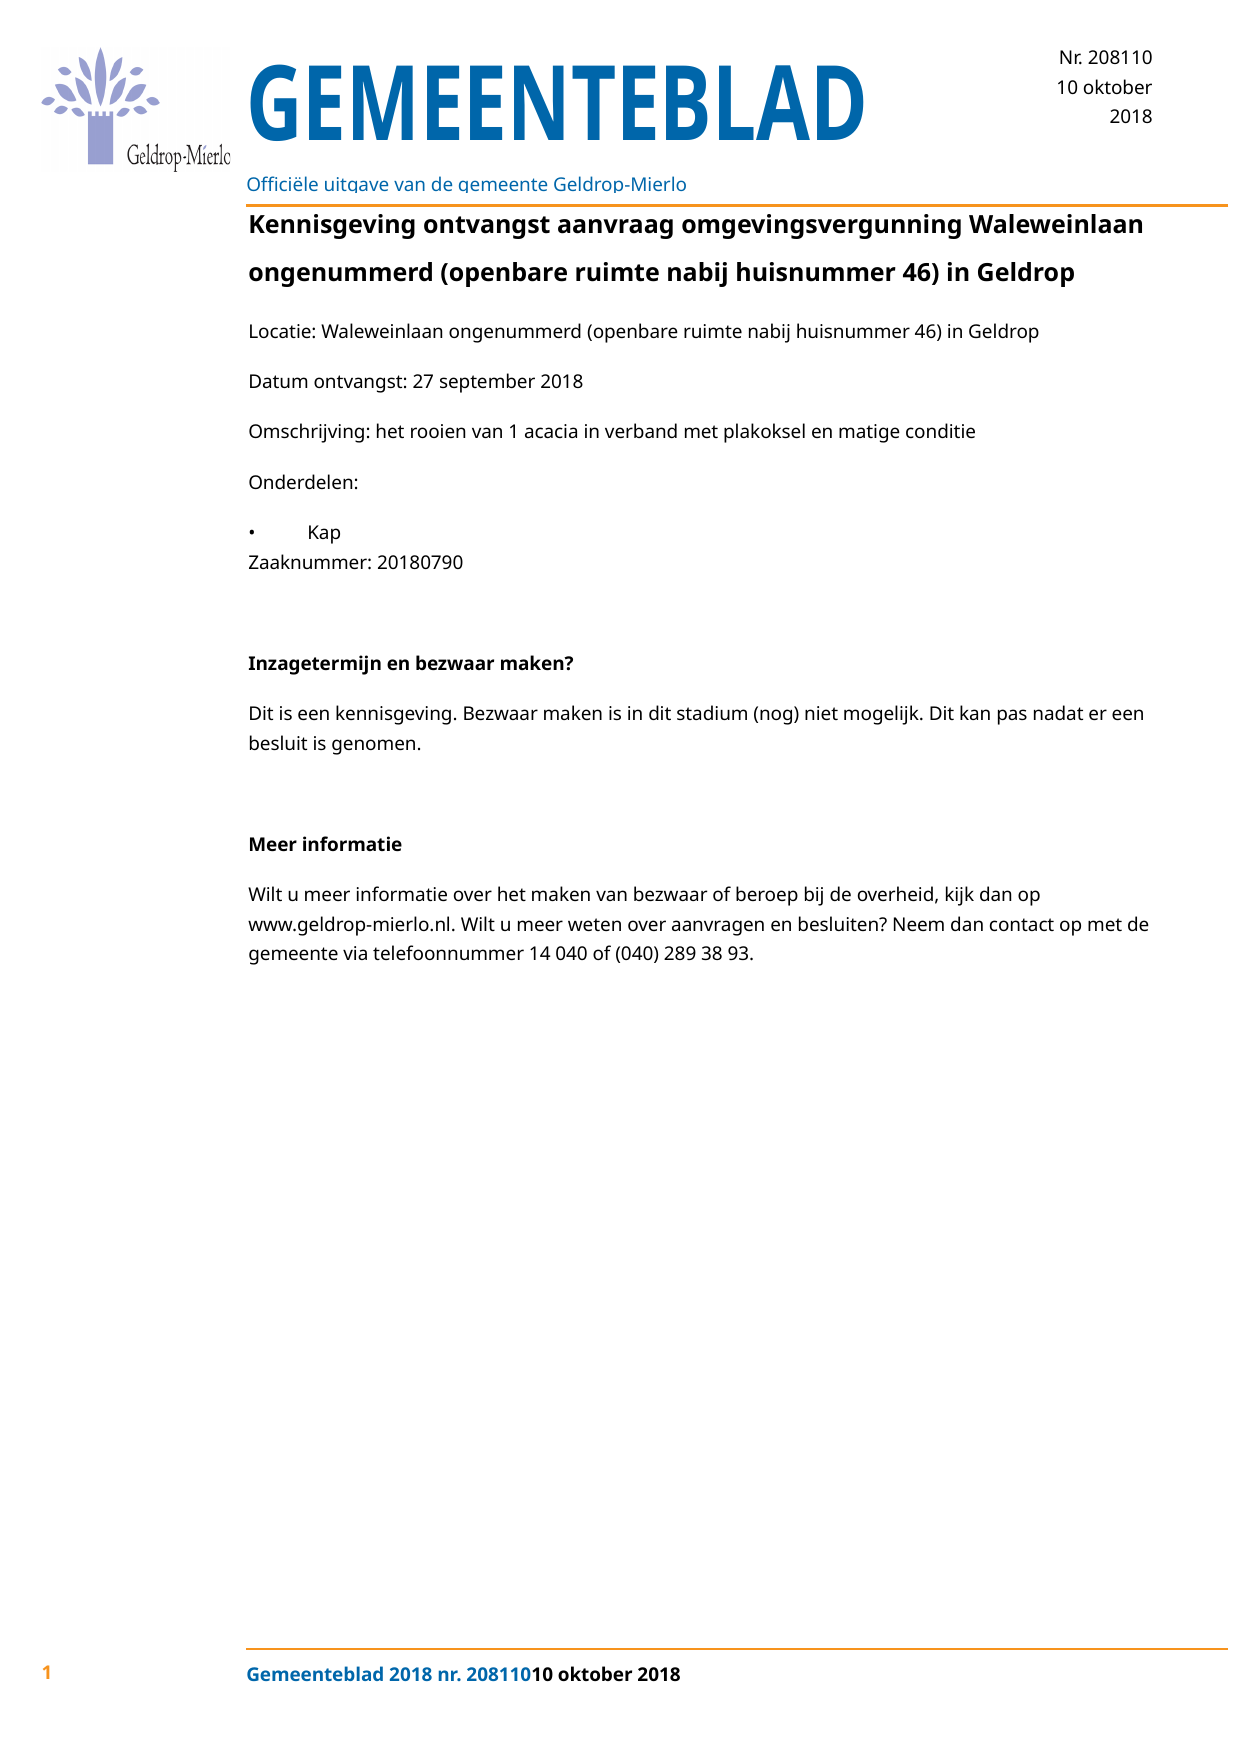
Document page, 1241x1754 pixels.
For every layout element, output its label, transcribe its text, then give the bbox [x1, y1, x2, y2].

text Onderdelen: [248, 469, 1152, 495]
text Zaaknummer: 20180790 [248, 549, 1152, 575]
text Dit is een kennisgeving. Bezwaar maken is in dit stadium (nog) niet mogelijk. Dit kan pas nadat er een besluit is genomen. [248, 700, 1152, 756]
text Wilt u meer informatie over het maken van bezwaar of beroep bij de overheid, kijk dan op www.geldrop-mierlo.nl. Wilt u meer weten over aanvragen en besluiten? Neem dan contact op met de gemeente via telefoonnummer 14 040 of (040) 289 38 93. [248, 881, 1152, 966]
list Kap [248, 519, 1152, 545]
text Omschrijving: het rooien van 1 acacia in verband met plakoksel en matige conditie [248, 419, 1152, 444]
text Kennisgeving ontvangst aanvraag omgevingsvergunning Waleweinlaan ongenummerd (openbare ruimte nabij huisnummer 46) in Geldrop [248, 207, 1152, 288]
picture [41, 47, 231, 172]
text Datum ontvangst: 27 september 2018 [248, 368, 1152, 394]
text Locatie: Waleweinlaan ongenummerd (openbare ruimte nabij huisnummer 46) in Geldrop [248, 318, 1152, 344]
text Meer informatie [248, 831, 1152, 857]
text Inzagetermijn en bezwaar maken? [248, 650, 1152, 676]
